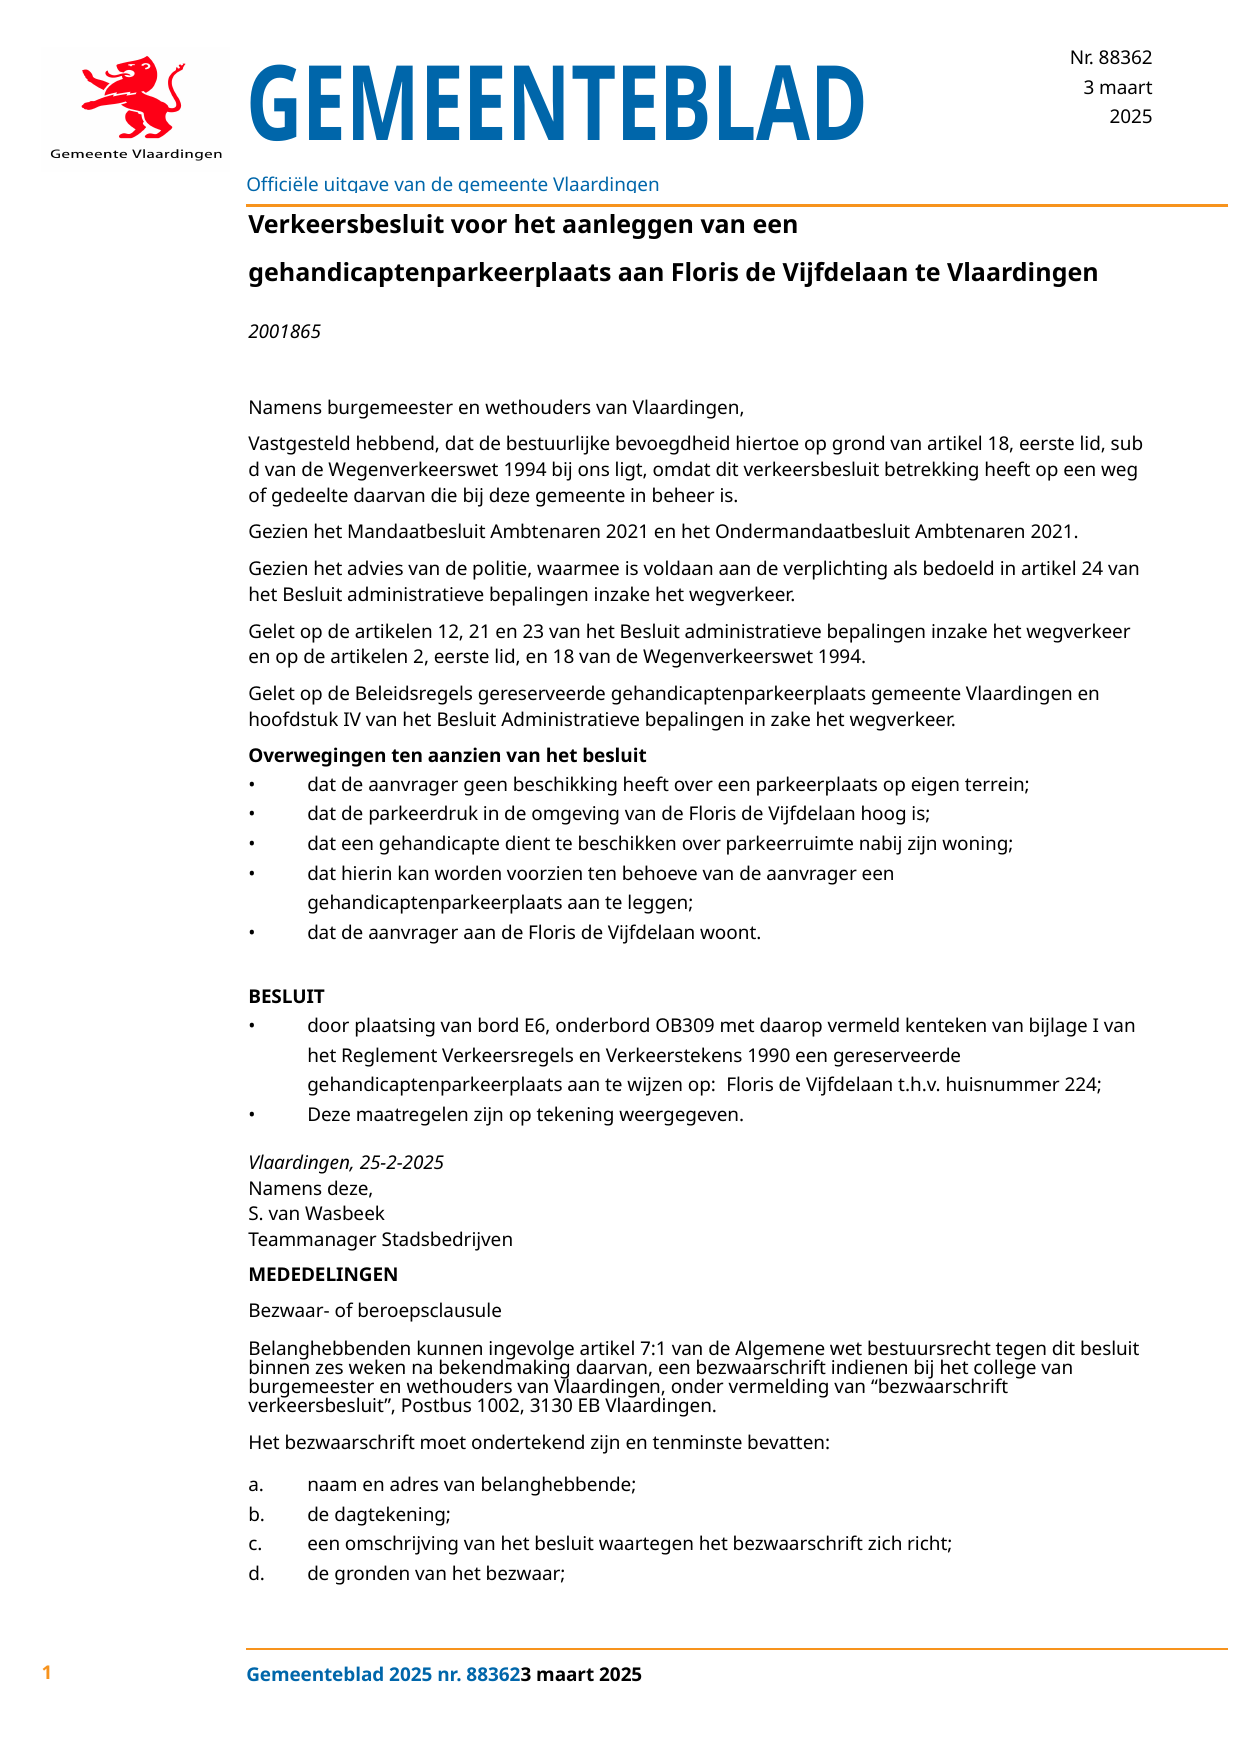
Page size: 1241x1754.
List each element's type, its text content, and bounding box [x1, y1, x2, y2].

list een omschrijving van het besluit waartegen het bezwaarschrift zich richt; [248, 1530, 1152, 1556]
text Vlaardingen, 25-2-2025 [248, 1149, 1152, 1175]
text Namens burgemeester en wethouders van Vlaardingen, [248, 394, 1152, 420]
text Verkeersbesluit voor het aanleggen van een gehandicaptenparkeerplaats aan Floris de Vijfdelaan te Vlaardingen [248, 207, 1152, 288]
text Overwegingen ten aanzien van het besluit [248, 743, 1152, 768]
text BESLUIT [248, 983, 1152, 1008]
list dat de parkeerdruk in de omgeving van de Floris de Vijfdelaan hoog is; [248, 801, 1152, 826]
text Het bezwaarschrift moet ondertekend zijn en tenminste bevatten: [248, 1434, 1152, 1453]
list door plaatsing van bord E6, onderbord OB309 met daarop vermeld kenteken van bijlage I van het Reglement Verkeersregels en Verkeerstekens 1990 een gereserveerde gehandicaptenparkeerplaats aan te wijzen op: Floris de Vijfdelaan t.h.v. huisnummer 224; [248, 1012, 1152, 1097]
list de gronden van het bezwaar; [248, 1560, 1152, 1586]
list dat een gehandicapte dient te beschikken over parkeerruimte nabij zijn woning; [248, 830, 1152, 856]
text 2001865 [248, 318, 1152, 344]
list naam en adres van belanghebbende; [248, 1471, 1152, 1497]
text MEDEDELINGEN [248, 1266, 1152, 1285]
picture [41, 47, 231, 172]
text Gelet op de artikelen 12, 21 en 23 van het Besluit administratieve bepalingen inzake het wegverkeer en op de artikelen 2, eerste lid, en 18 van de Wegenverkeerswet 1994. [248, 618, 1152, 669]
text Bezwaar- of beroepsclausule [248, 1302, 1152, 1322]
text Belanghebbenden kunnen ingevolge artikel 7:1 van de Algemene wet bestuursrecht tegen dit besluit binnen zes weken na bekendmaking daarvan, een bezwaarschrift indienen bij het college van burgemeester en wethouders van Vlaardingen, onder vermelding van “bezwaarschrift verkeersbesluit”, Postbus 1002, 3130 EB Vlaardingen. [248, 1339, 1152, 1417]
text Gelet op de Beleidsregels gereserveerde gehandicaptenparkeerplaats gemeente Vlaardingen en hoofdstuk IV van het Besluit Administratieve bepalingen in zake het wegverkeer. [248, 680, 1152, 732]
text S. van Wasbeek [248, 1200, 1152, 1226]
text Teammanager Stadsbedrijven [248, 1226, 1152, 1252]
list Deze maatregelen zijn op tekening weergegeven. [248, 1101, 1152, 1127]
list dat hierin kan worden voorzien ten behoeve van de aanvrager een gehandicaptenparkeerplaats aan te leggen; [248, 860, 1152, 915]
text Vastgesteld hebbend, dat de bestuurlijke bevoegdheid hiertoe op grond van artikel 18, eerste lid, sub d van de Wegenverkeerswet 1994 bij ons ligt, omdat dit verkeersbesluit betrekking heeft op een weg of gedeelte daarvan die bij deze gemeente in beheer is. [248, 431, 1152, 508]
list dat de aanvrager aan de Floris de Vijfdelaan woont. [248, 919, 1152, 944]
text Gezien het advies van de politie, waarmee is voldaan aan de verplichting als bedoeld in artikel 24 van het Besluit administratieve bepalingen inzake het wegverkeer. [248, 555, 1152, 607]
text Gezien het Mandaatbesluit Ambtenaren 2021 en het Ondermandaatbesluit Ambtenaren 2021. [248, 519, 1152, 544]
text Namens deze, [248, 1175, 1152, 1200]
list de dagtekening; [248, 1501, 1152, 1527]
list dat de aanvrager geen beschikking heeft over een parkeerplaats op eigen terrein; [248, 771, 1152, 797]
